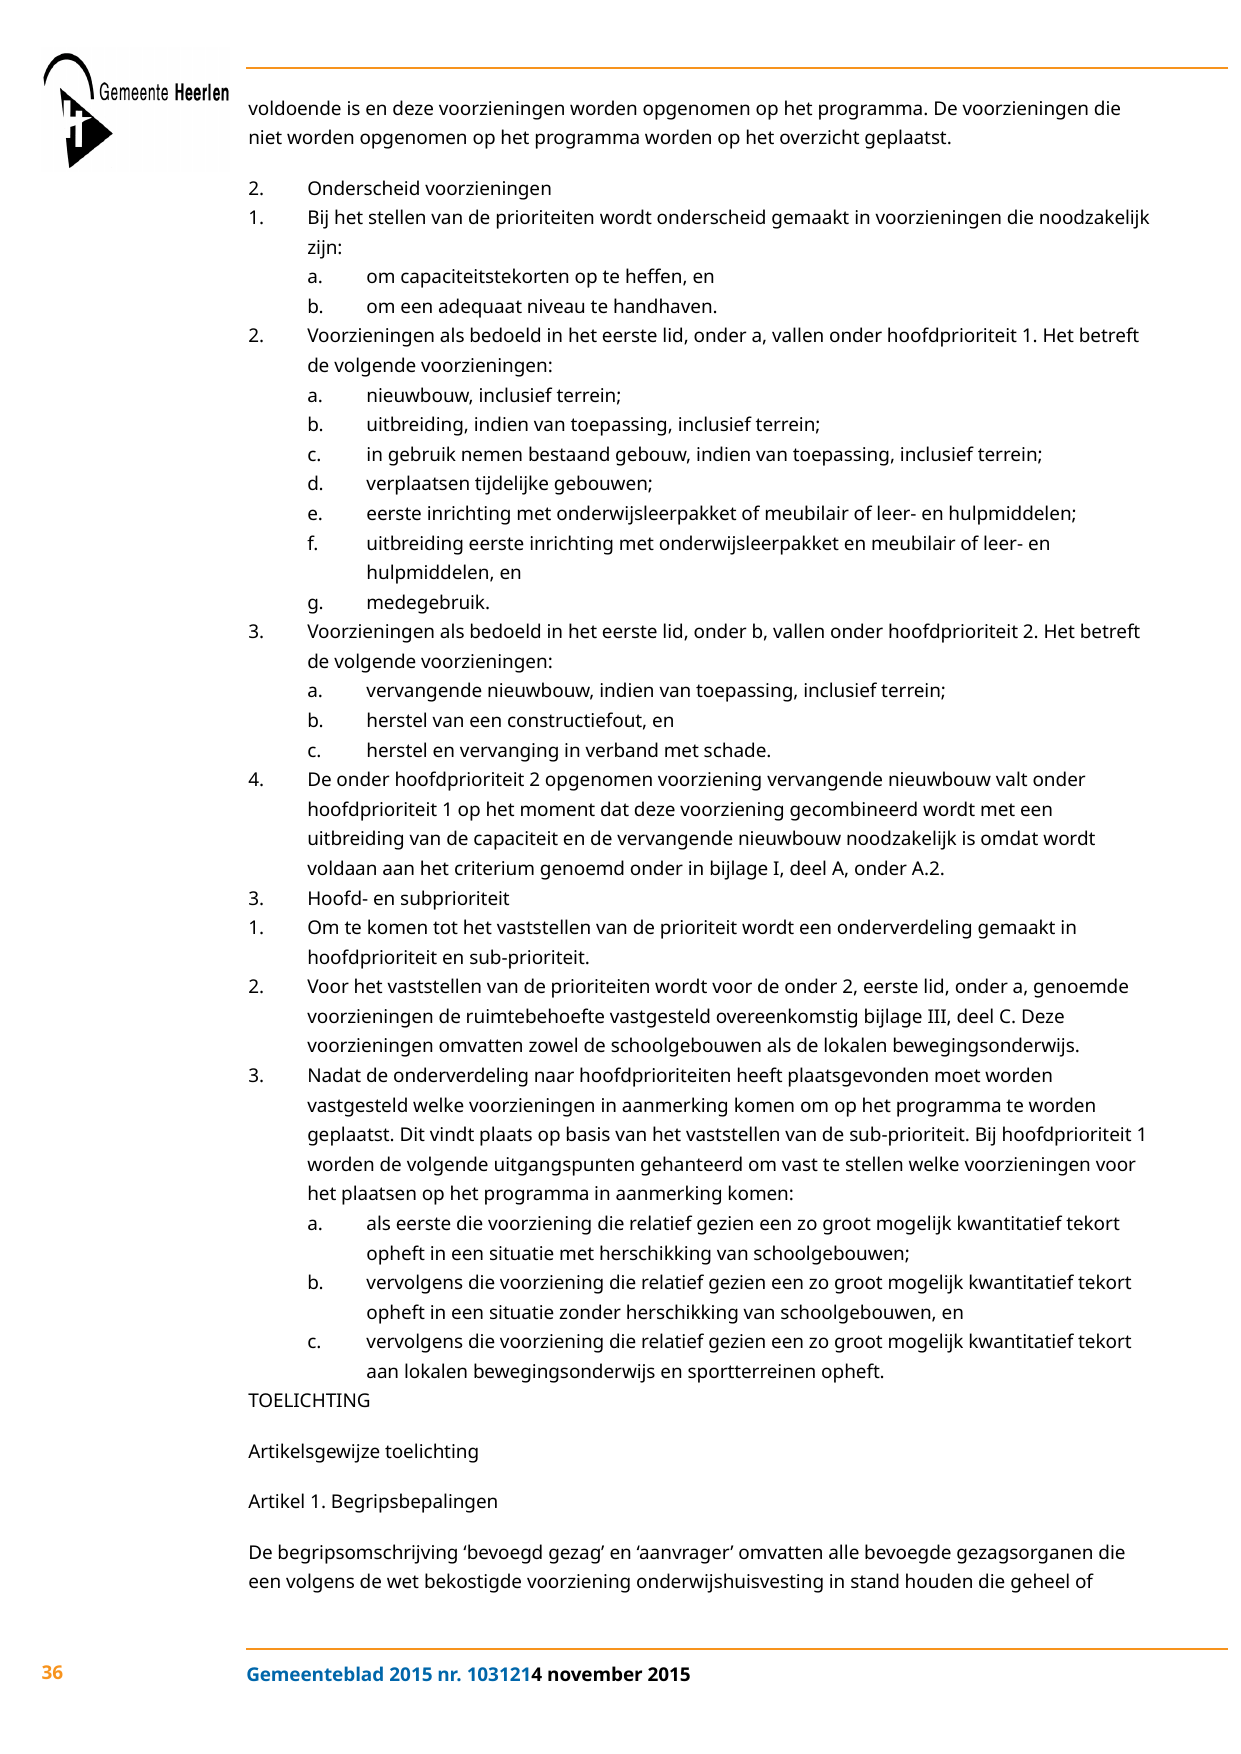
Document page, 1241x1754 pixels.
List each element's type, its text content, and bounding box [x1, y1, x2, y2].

text De begripsomschrijving ‘bevoegd gezag’ en ‘aanvrager’ omvatten alle bevoegde gezagsorganen die een volgens de wet bekostigde voorziening onderwijshuisvesting in stand houden die geheel of [248, 1539, 1152, 1594]
list medegebruik. [307, 589, 1152, 615]
list Hoofd- en subprioriteit [248, 885, 1152, 911]
list eerste inrichting met onderwijsleerpakket of meubilair of leer- en hulpmiddelen; [307, 500, 1152, 526]
list vervolgens die voorziening die relatief gezien een zo groot mogelijk kwantitatief tekort opheft in een situatie zonder herschikking van schoolgebouwen, en [307, 1269, 1152, 1325]
list verplaatsen tijdelijke gebouwen; [307, 471, 1152, 496]
text voldoende is en deze voorzieningen worden opgenomen op het programma. De voorzieningen die niet worden opgenomen op het programma worden op het overzicht geplaatst. [248, 95, 1152, 150]
list Voor het vaststellen van de prioriteiten wordt voor de onder 2, eerste lid, onder a, genoemde voorzieningen de ruimtebehoefte vastgesteld overeenkomstig bijlage III, deel C. Deze voorzieningen omvatten zowel de schoolgebouwen als de lokalen bewegingsonderwijs. [248, 973, 1152, 1058]
list uitbreiding eerste inrichting met onderwijsleerpakket en meubilair of leer- en hulpmiddelen, en [307, 530, 1152, 585]
list vervangende nieuwbouw, indien van toepassing, inclusief terrein; [307, 678, 1152, 703]
list Nadat de onderverdeling naar hoofdprioriteiten heeft plaatsgevonden moet worden vastgesteld welke voorzieningen in aanmerking komen om op het programma te worden geplaatst. Dit vindt plaats op basis van het vaststellen van de sub-prioriteit. Bij hoofdprioriteit 1 worden de volgende uitgangspunten gehanteerd om vast te stellen welke voorzieningen voor het plaatsen op het programma in aanmerking komen: [248, 1062, 1152, 1206]
list om een adequaat niveau te handhaven. [307, 293, 1152, 319]
list nieuwbouw, inclusief terrein; [307, 382, 1152, 408]
text TOELICHTING [248, 1388, 1152, 1413]
list Onderscheid voorzieningen [248, 175, 1152, 201]
picture [41, 47, 231, 172]
text Artikelsgewijze toelichting [248, 1438, 1152, 1464]
list Bij het stellen van de prioriteiten wordt onderscheid gemaakt in voorzieningen die noodzakelijk zijn: [248, 204, 1152, 260]
list Voorzieningen als bedoeld in het eerste lid, onder a, vallen onder hoofdprioriteit 1. Het betreft de volgende voorzieningen: [248, 323, 1152, 378]
list als eerste die voorziening die relatief gezien een zo groot mogelijk kwantitatief tekort opheft in een situatie met herschikking van schoolgebouwen; [307, 1210, 1152, 1266]
list De onder hoofdprioriteit 2 opgenomen voorziening vervangende nieuwbouw valt onder hoofdprioriteit 1 op het moment dat deze voorziening gecombineerd wordt met een uitbreiding van de capaciteit en de vervangende nieuwbouw noodzakelijk is omdat wordt voldaan aan het criterium genoemd onder in bijlage I, deel A, onder A.2. [248, 766, 1152, 881]
list herstel van een constructiefout, en [307, 707, 1152, 733]
list om capaciteitstekorten op te heffen, en [307, 263, 1152, 289]
list herstel en vervanging in verband met schade. [307, 737, 1152, 763]
list Voorzieningen als bedoeld in het eerste lid, onder b, vallen onder hoofdprioriteit 2. Het betreft de volgende voorzieningen: [248, 618, 1152, 674]
text Artikel 1. Begripsbepalingen [248, 1488, 1152, 1514]
list vervolgens die voorziening die relatief gezien een zo groot mogelijk kwantitatief tekort aan lokalen bewegingsonderwijs en sportterreinen opheft. [307, 1328, 1152, 1384]
list uitbreiding, indien van toepassing, inclusief terrein; [307, 411, 1152, 437]
list Om te komen tot het vaststellen van de prioriteit wordt een onderverdeling gemaakt in hoofdprioriteit en sub-prioriteit. [248, 914, 1152, 970]
list in gebruik nemen bestaand gebouw, indien van toepassing, inclusief terrein; [307, 441, 1152, 467]
